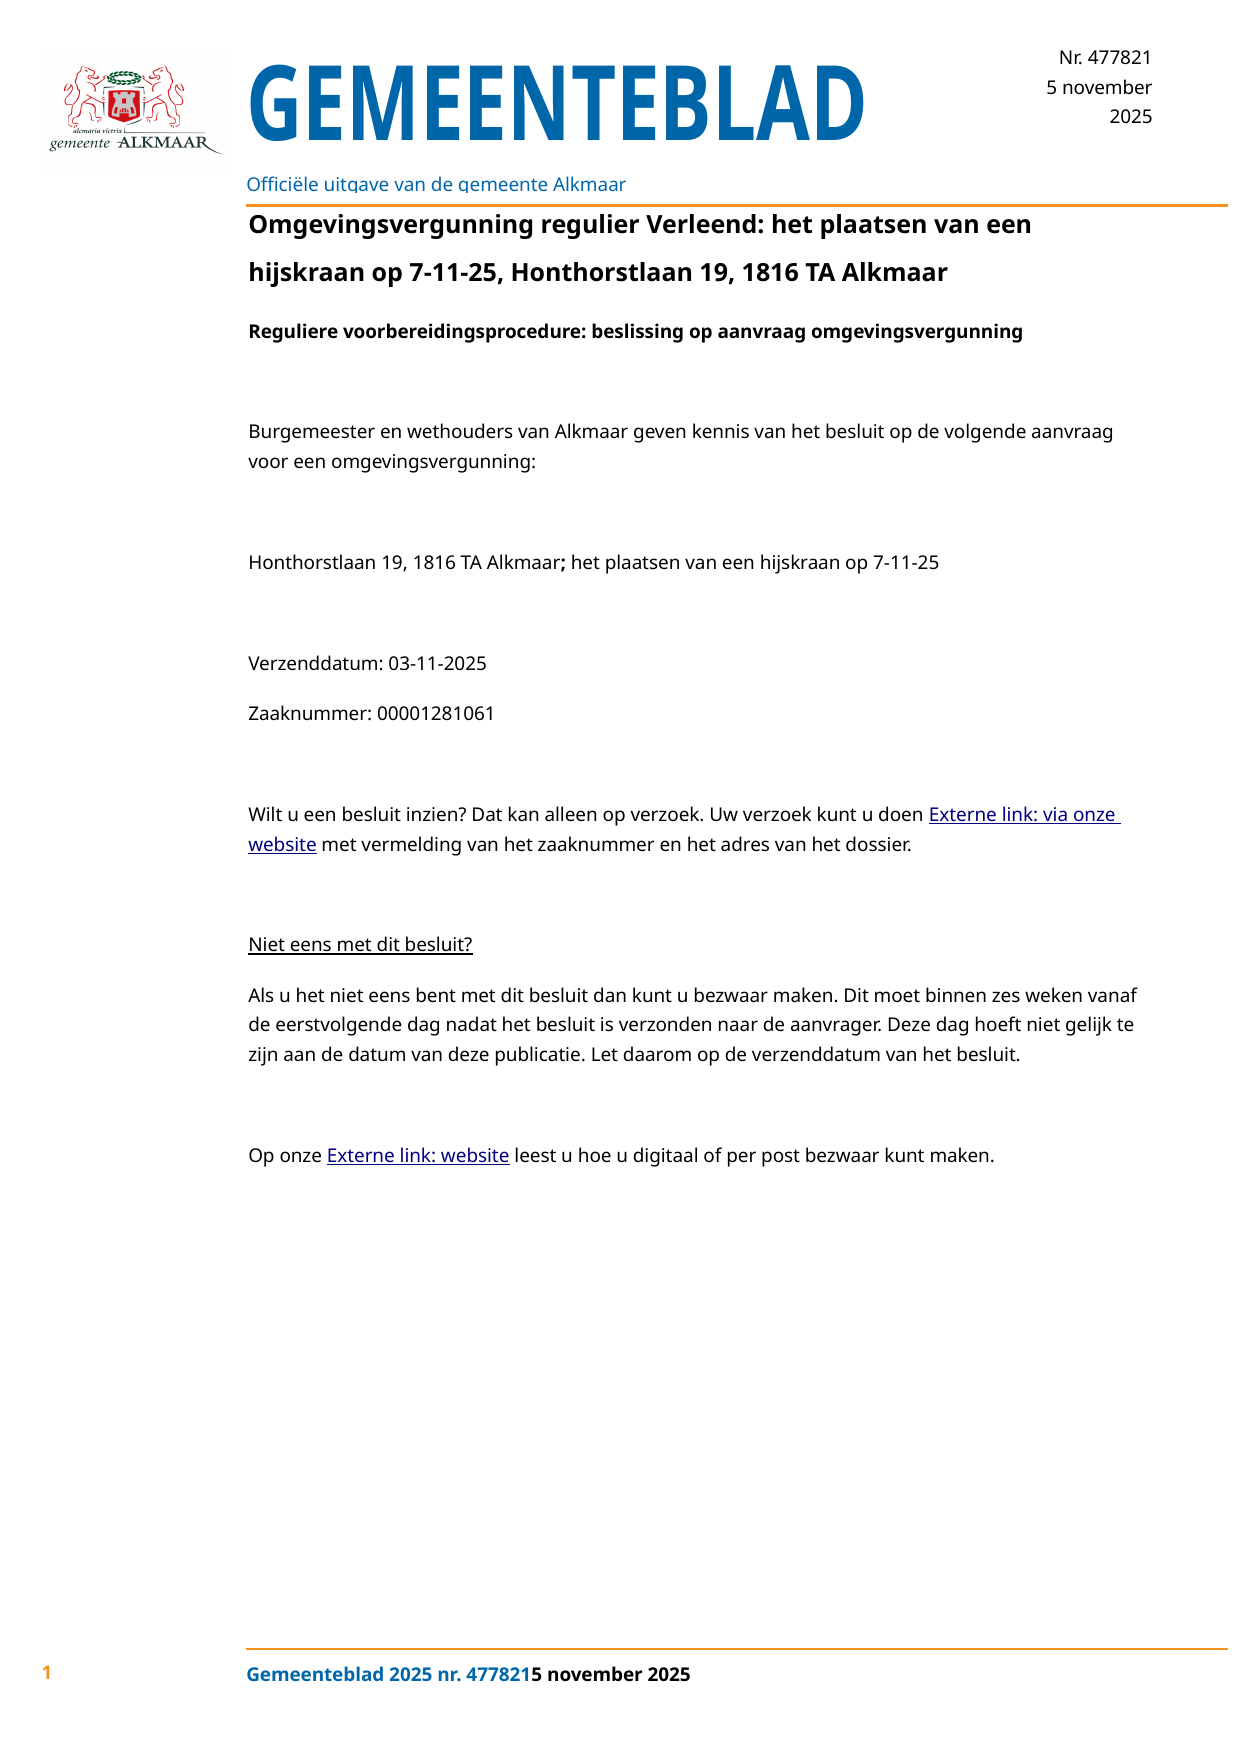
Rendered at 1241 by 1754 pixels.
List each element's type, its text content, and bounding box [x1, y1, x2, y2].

text Honthorstlaan 19, 1816 TA Alkmaar; het plaatsen van een hijskraan op 7-11-25 [248, 549, 1152, 575]
text Zaaknummer: 00001281061 [248, 700, 1152, 726]
text Reguliere voorbereidingsprocedure: beslissing op aanvraag omgevingsvergunning [248, 318, 1152, 344]
text Niet eens met dit besluit? [248, 932, 1152, 957]
text Burgemeester en wethouders van Alkmaar geven kennis van het besluit op de volgende aanvraag voor een omgevingsvergunning: [248, 419, 1152, 474]
text Op onze Externe link: website leest u hoe u digitaal of per post bezwaar kunt maken. [248, 1142, 1152, 1168]
text Omgevingsvergunning regulier Verleend: het plaatsen van een hijskraan op 7-11-25, Honthorstlaan 19, 1816 TA Alkmaar [248, 207, 1152, 288]
text Verzenddatum: 03-11-2025 [248, 650, 1152, 676]
text Wilt u een besluit inzien? Dat kan alleen op verzoek. Uw verzoek kunt u doen Externe link: via onze website met vermelding van het zaaknummer en het adres van het dossier. [248, 801, 1152, 857]
picture [41, 47, 231, 172]
text Als u het niet eens bent met dit besluit dan kunt u bezwaar maken. Dit moet binnen zes weken vanaf de eerstvolgende dag nadat het besluit is verzonden naar de aanvrager. Deze dag hoeft niet gelijk te zijn aan de datum van deze publicatie. Let daarom op de verzenddatum van het besluit. [248, 982, 1152, 1067]
